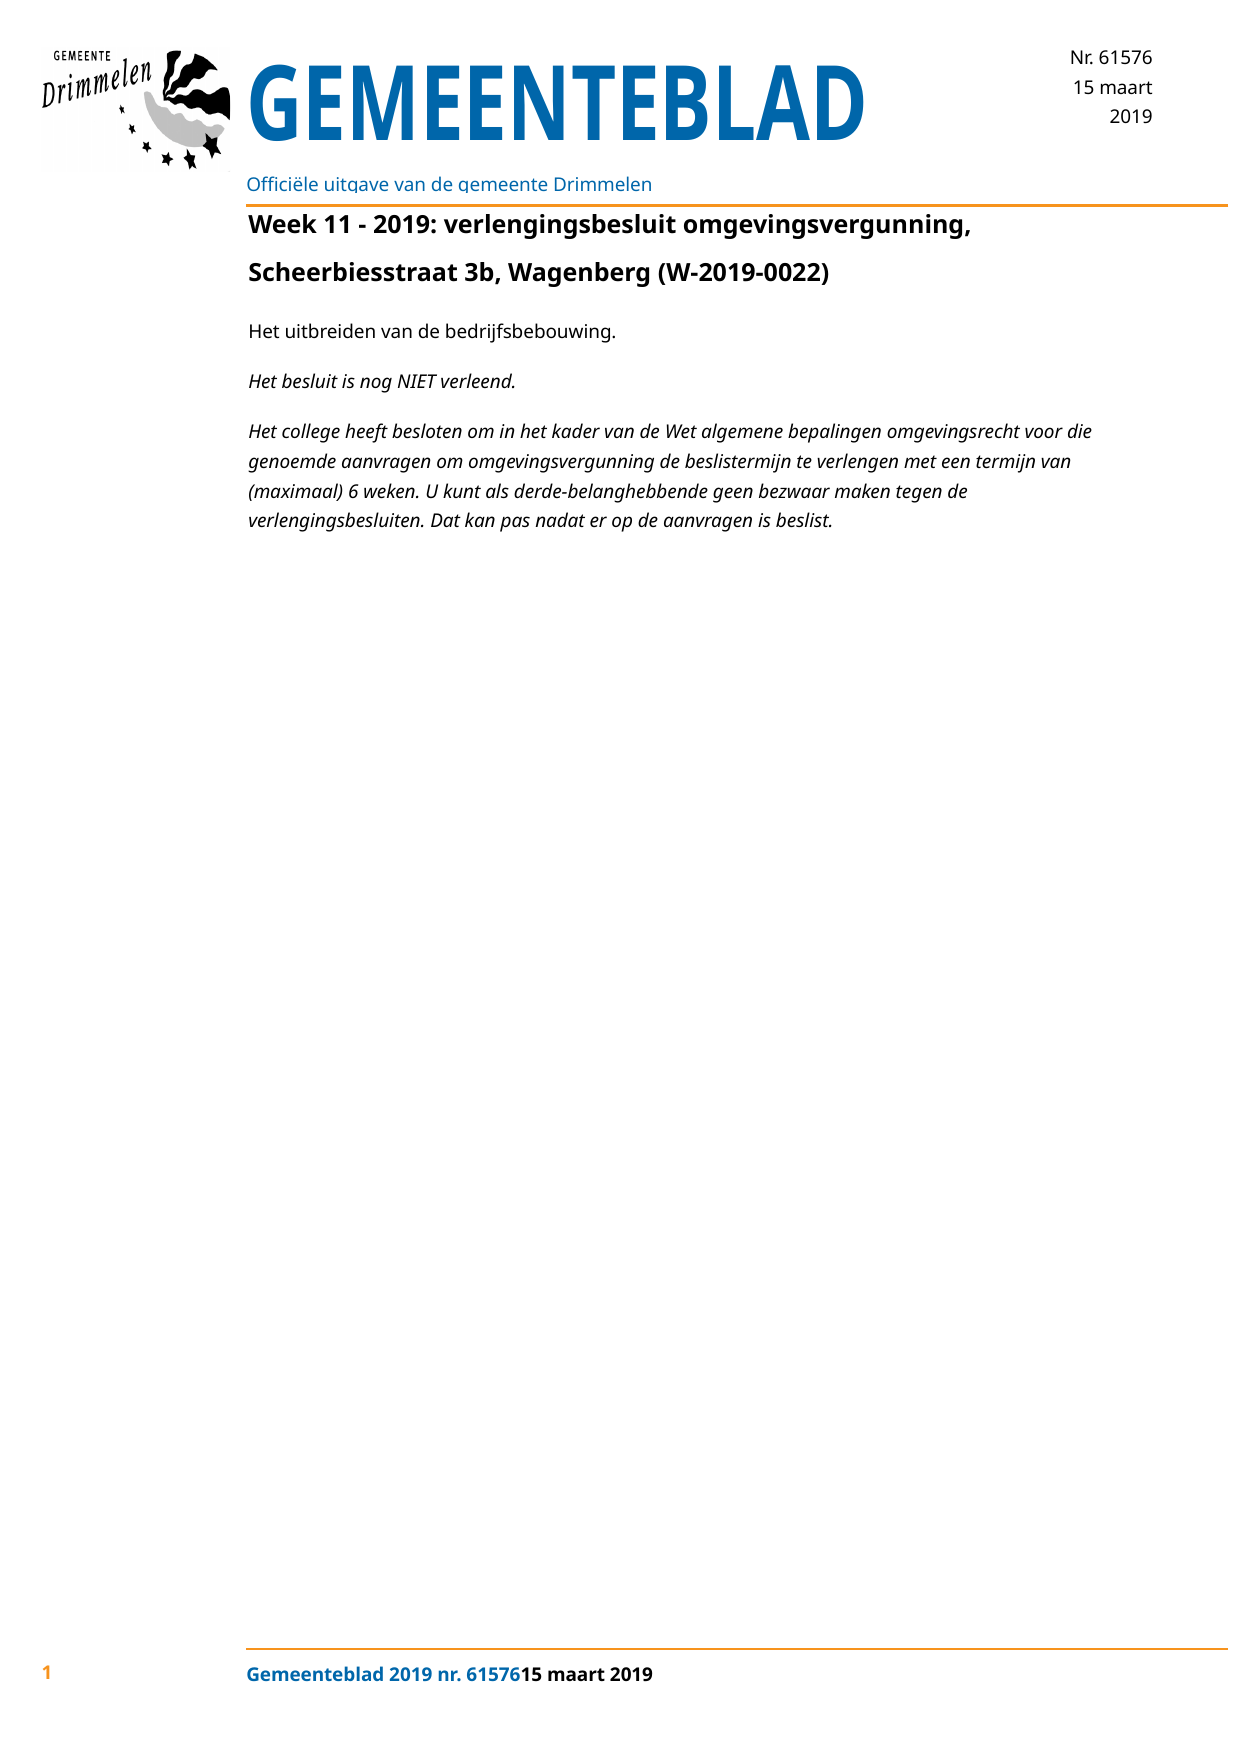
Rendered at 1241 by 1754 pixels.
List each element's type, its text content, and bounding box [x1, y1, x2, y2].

picture [41, 47, 231, 172]
text Het uitbreiden van de bedrijfsbebouwing. [248, 318, 1152, 344]
text Het college heeft besloten om in het kader van de Wet algemene bepalingen omgevingsrecht voor die genoemde aanvragen om omgevingsvergunning de beslistermijn te verlengen met een termijn van (maximaal) 6 weken. U kunt als derde-belanghebbende geen bezwaar maken tegen de verlengingsbesluiten. Dat kan pas nadat er op de aanvragen is beslist. [248, 419, 1152, 533]
text Het besluit is nog NIET verleend. [248, 368, 1152, 394]
text Week 11 - 2019: verlengingsbesluit omgevingsvergunning, Scheerbiesstraat 3b, Wagenberg (W-2019-0022) [248, 207, 1152, 288]
